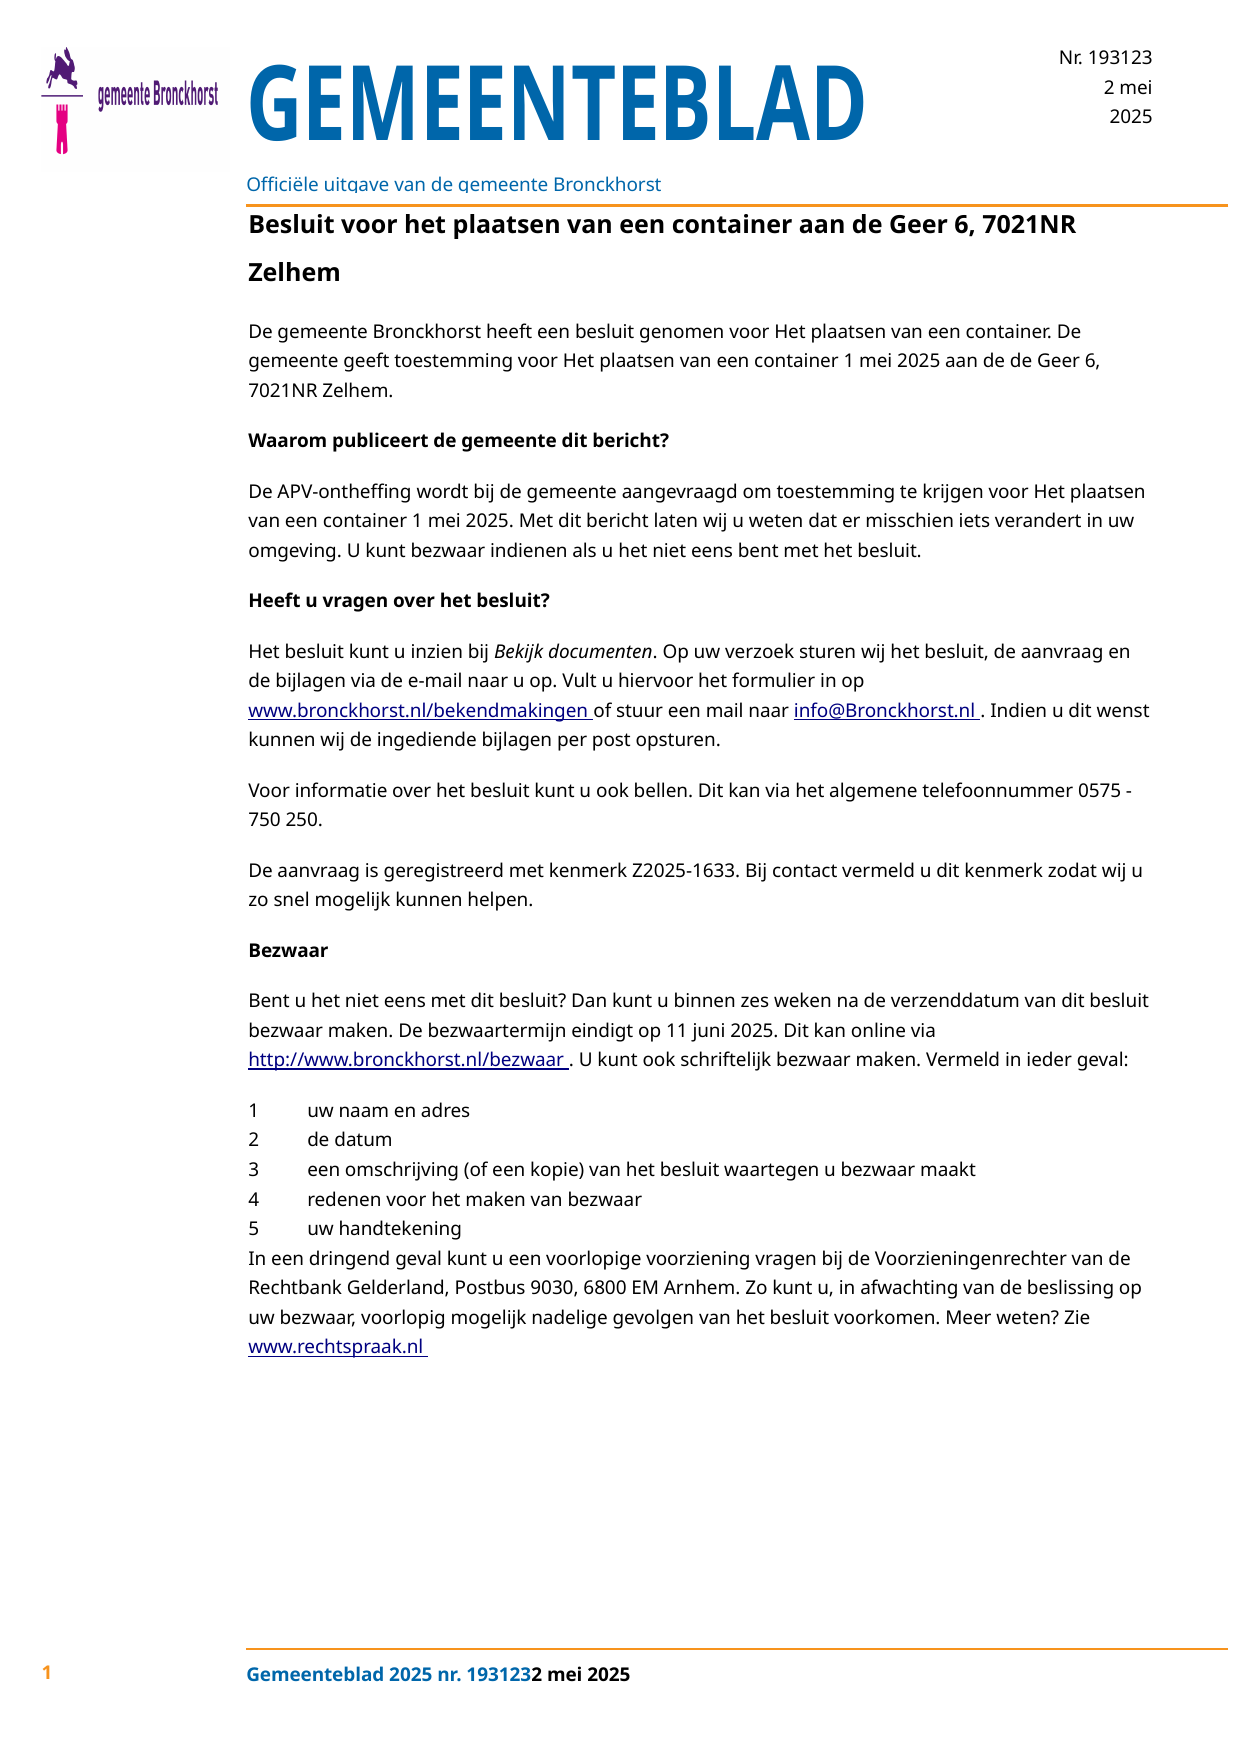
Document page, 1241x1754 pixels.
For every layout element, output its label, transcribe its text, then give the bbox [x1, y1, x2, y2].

text Het besluit kunt u inzien bij Bekijk documenten. Op uw verzoek sturen wij het besluit, de aanvraag en de bijlagen via de e-mail naar u op. Vult u hiervoor het formulier in op www.bronckhorst.nl/bekendmakingen of stuur een mail naar info@Bronckhorst.nl . Indien u dit wenst kunnen wij de ingediende bijlagen per post opsturen. [248, 638, 1152, 752]
text In een dringend geval kunt u een voorlopige voorziening vragen bij de Voorzieningenrechter van de Rechtbank Gelderland, Postbus 9030, 6800 EM Arnhem. Zo kunt u, in afwachting van de beslissing op uw bezwaar, voorlopig mogelijk nadelige gevolgen van het besluit voorkomen. Meer weten? Zie www.rechtspraak.nl [248, 1245, 1152, 1359]
list de datum [248, 1127, 1152, 1152]
list uw naam en adres [248, 1097, 1152, 1123]
picture [41, 47, 231, 172]
text Voor informatie over het besluit kunt u ook bellen. Dit kan via het algemene telefoonnummer 0575 - 750 250. [248, 777, 1152, 832]
text Bent u het niet eens met dit besluit? Dan kunt u binnen zes weken na de verzenddatum van dit besluit bezwaar maken. De bezwaartermijn eindigt op 11 juni 2025. Dit kan online via http://www.bronckhorst.nl/bezwaar . U kunt ook schriftelijk bezwaar maken. Vermeld in ieder geval: [248, 987, 1152, 1072]
text Waarom publiceert de gemeente dit bericht? [248, 427, 1152, 453]
text De aanvraag is geregistreerd met kenmerk Z2025-1633. Bij contact vermeld u dit kenmerk zodat wij u zo snel mogelijk kunnen helpen. [248, 857, 1152, 912]
text Besluit voor het plaatsen van een container aan de Geer 6, 7021NR Zelhem [248, 207, 1152, 288]
list uw handtekening [248, 1215, 1152, 1241]
text De gemeente Bronckhorst heeft een besluit genomen voor Het plaatsen van een container. De gemeente geeft toestemming voor Het plaatsen van een container 1 mei 2025 aan de de Geer 6, 7021NR Zelhem. [248, 318, 1152, 403]
list een omschrijving (of een kopie) van het besluit waartegen u bezwaar maakt [248, 1156, 1152, 1182]
text Heeft u vragen over het besluit? [248, 587, 1152, 613]
text De APV-ontheffing wordt bij de gemeente aangevraagd om toestemming te krijgen voor Het plaatsen van een container 1 mei 2025. Met dit bericht laten wij u weten dat er misschien iets verandert in uw omgeving. U kunt bezwaar indienen als u het niet eens bent met het besluit. [248, 478, 1152, 563]
text Bezwaar [248, 937, 1152, 963]
list redenen voor het maken van bezwaar [248, 1186, 1152, 1212]
